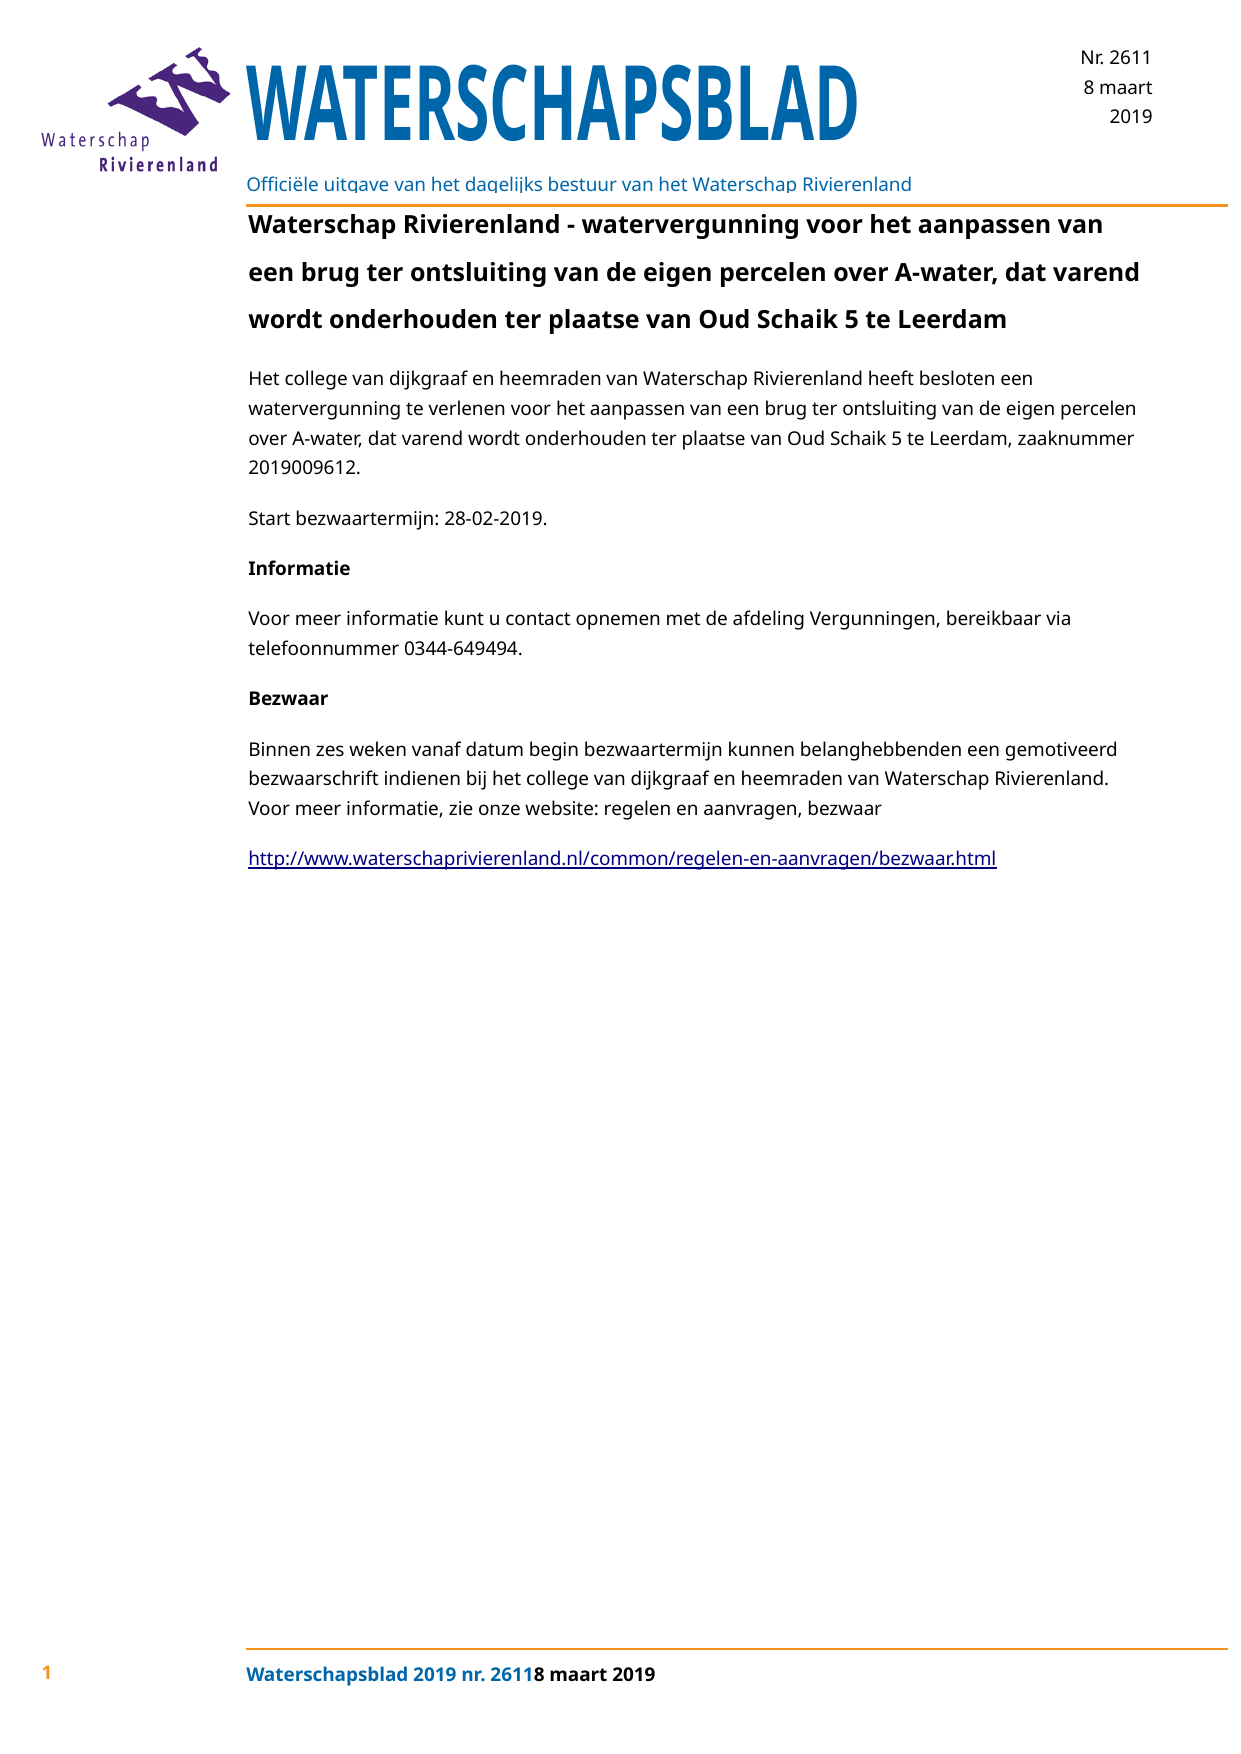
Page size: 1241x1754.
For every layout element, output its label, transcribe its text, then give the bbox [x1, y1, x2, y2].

text Start bezwaartermijn: 28-02-2019. [248, 505, 1152, 530]
text http://www.waterschaprivierenland.nl/common/regelen-en-aanvragen/bezwaar.html [248, 846, 1152, 871]
text Het college van dijkgraaf en heemraden van Waterschap Rivierenland heeft besloten een watervergunning te verlenen voor het aanpassen van een brug ter ontsluiting van de eigen percelen over A-water, dat varend wordt onderhouden ter plaatse van Oud Schaik 5 te Leerdam, zaaknummer 2019009612. [248, 366, 1152, 480]
text Voor meer informatie kunt u contact opnemen met de afdeling Vergunningen, bereikbaar via telefoonnummer 0344-649494. [248, 606, 1152, 661]
picture [41, 47, 231, 172]
text Bezwaar [248, 686, 1152, 711]
text Binnen zes weken vanaf datum begin bezwaartermijn kunnen belanghebbenden een gemotiveerd bezwaarschrift indienen bij het college van dijkgraaf en heemraden van Waterschap Rivierenland. Voor meer informatie, zie onze website: regelen en aanvragen, bezwaar [248, 736, 1152, 821]
text Informatie [248, 555, 1152, 581]
text Waterschap Rivierenland - watervergunning voor het aanpassen van een brug ter ontsluiting van de eigen percelen over A-water, dat varend wordt onderhouden ter plaatse van Oud Schaik 5 te Leerdam [248, 207, 1152, 336]
